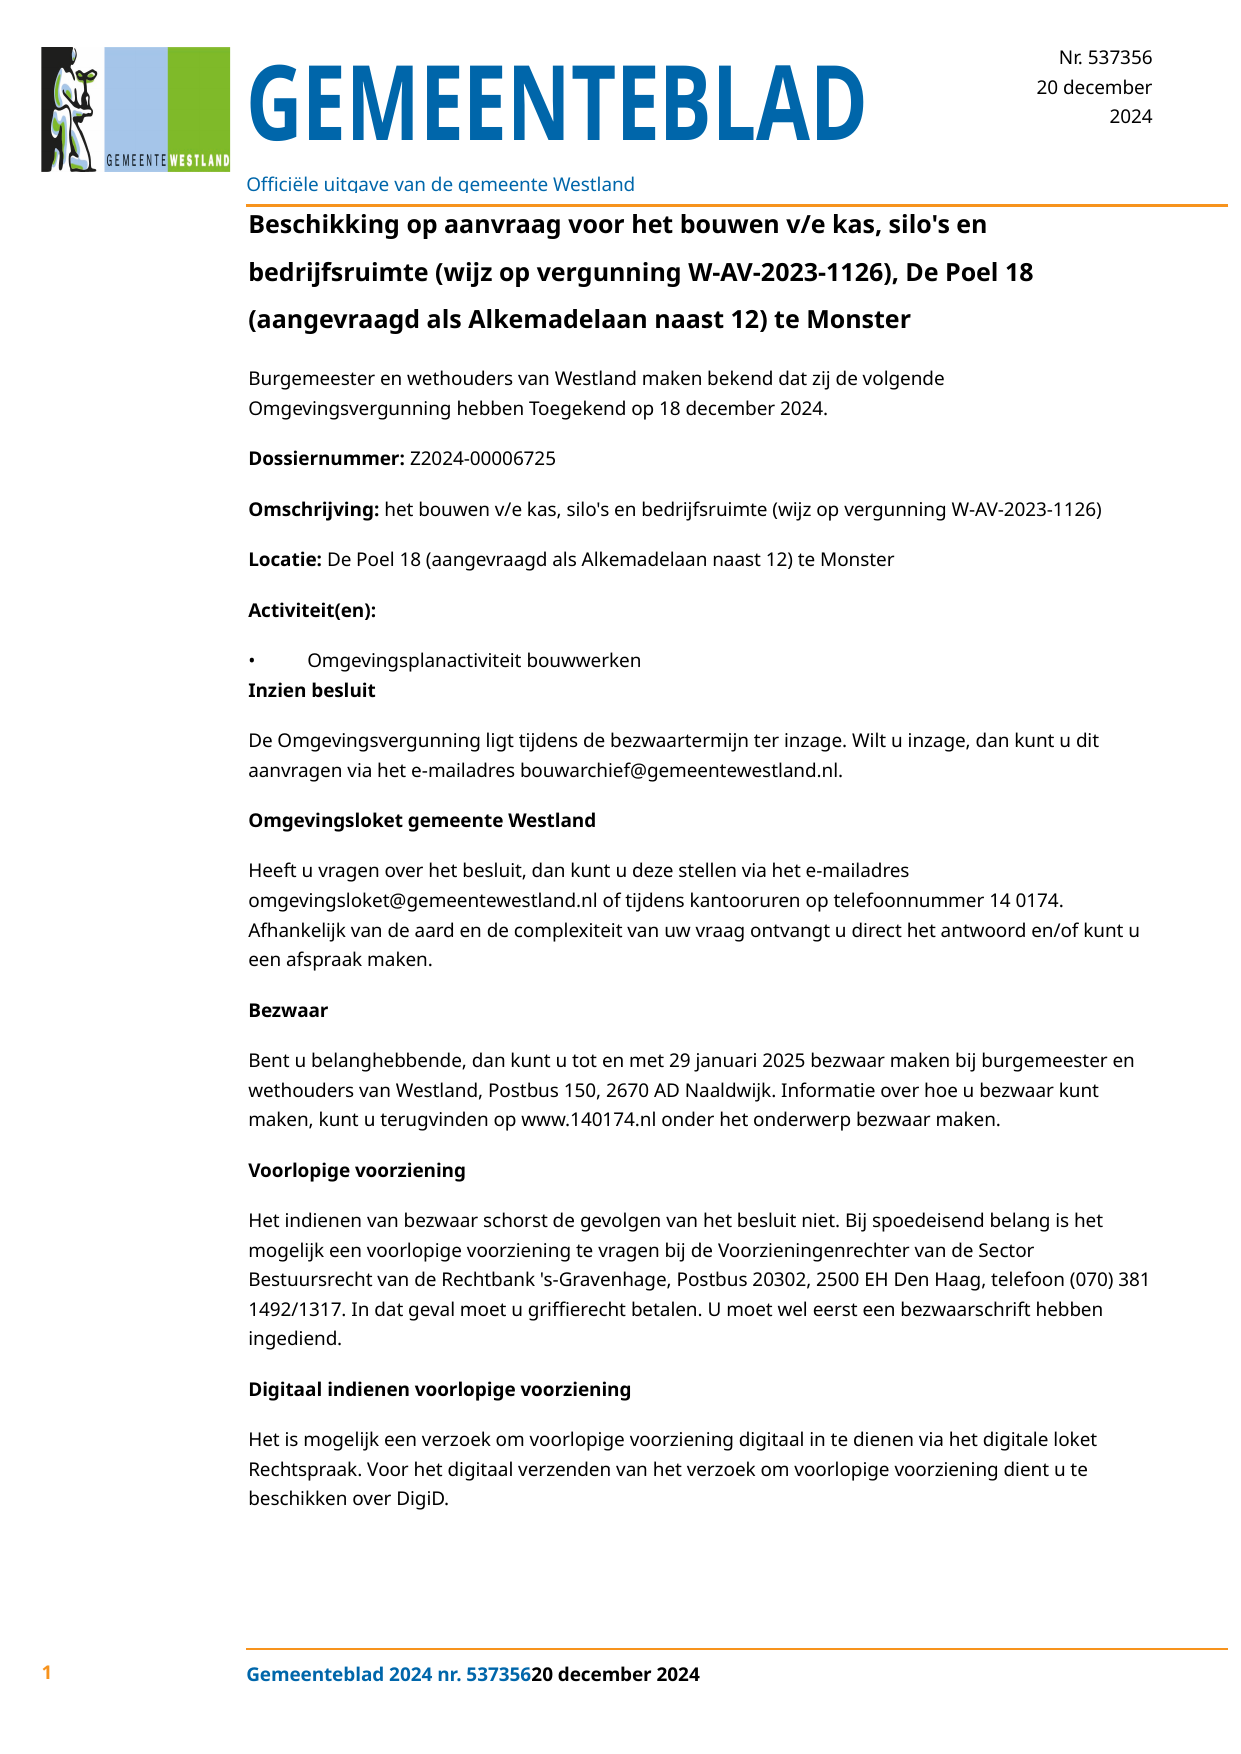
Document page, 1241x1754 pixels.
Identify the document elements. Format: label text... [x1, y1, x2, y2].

text Bezwaar [248, 997, 1152, 1022]
picture [41, 47, 231, 172]
text Locatie: De Poel 18 (aangevraagd als Alkemadelaan naast 12) te Monster [248, 546, 1152, 572]
text Inzien besluit [248, 677, 1152, 702]
text De Omgevingsvergunning ligt tijdens de bezwaartermijn ter inzage. Wilt u inzage, dan kunt u dit aanvragen via het e-mailadres bouwarchief@gemeentewestland.nl. [248, 727, 1152, 782]
list Omgevingsplanactiviteit bouwwerken [248, 647, 1152, 673]
text Voorlopige voorziening [248, 1157, 1152, 1182]
text Burgemeester en wethouders van Westland maken bekend dat zij de volgende Omgevingsvergunning hebben Toegekend op 18 december 2024. [248, 366, 1152, 421]
text Het indienen van bezwaar schorst de gevolgen van het besluit niet. Bij spoedeisend belang is het mogelijk een voorlopige voorziening te vragen bij de Voorzieningenrechter van de Sector Bestuursrecht van de Rechtbank 's-Gravenhage, Postbus 20302, 2500 EH Den Haag, telefoon (070) 381 1492/1317. In dat geval moet u griffierecht betalen. U moet wel eerst een bezwaarschrift hebben ingediend. [248, 1207, 1152, 1351]
text Activiteit(en): [248, 597, 1152, 622]
text Dossiernummer: Z2024-00006725 [248, 446, 1152, 471]
text Heeft u vragen over het besluit, dan kunt u deze stellen via het e-mailadres omgevingsloket@gemeentewestland.nl of tijdens kantooruren op telefoonnummer 14 0174. Afhankelijk van de aard en de complexiteit van uw vraag ontvangt u direct het antwoord en/of kunt u een afspraak maken. [248, 858, 1152, 972]
text Omgevingsloket gemeente Westland [248, 807, 1152, 833]
text Bent u belanghebbende, dan kunt u tot en met 29 januari 2025 bezwaar maken bij burgemeester en wethouders van Westland, Postbus 150, 2670 AD Naaldwijk. Informatie over hoe u bezwaar kunt maken, kunt u terugvinden op www.140174.nl onder het onderwerp bezwaar maken. [248, 1047, 1152, 1132]
text Beschikking op aanvraag voor het bouwen v/e kas, silo's en bedrijfsruimte (wijz op vergunning W-AV-2023-1126), De Poel 18 (aangevraagd als Alkemadelaan naast 12) te Monster [248, 207, 1152, 336]
text Omschrijving: het bouwen v/e kas, silo's en bedrijfsruimte (wijz op vergunning W-AV-2023-1126) [248, 496, 1152, 522]
text Het is mogelijk een verzoek om voorlopige voorziening digitaal in te dienen via het digitale loket Rechtspraak. Voor het digitaal verzenden van het verzoek om voorlopige voorziening dient u te beschikken over DigiD. [248, 1426, 1152, 1511]
text Digitaal indienen voorlopige voorziening [248, 1376, 1152, 1402]
